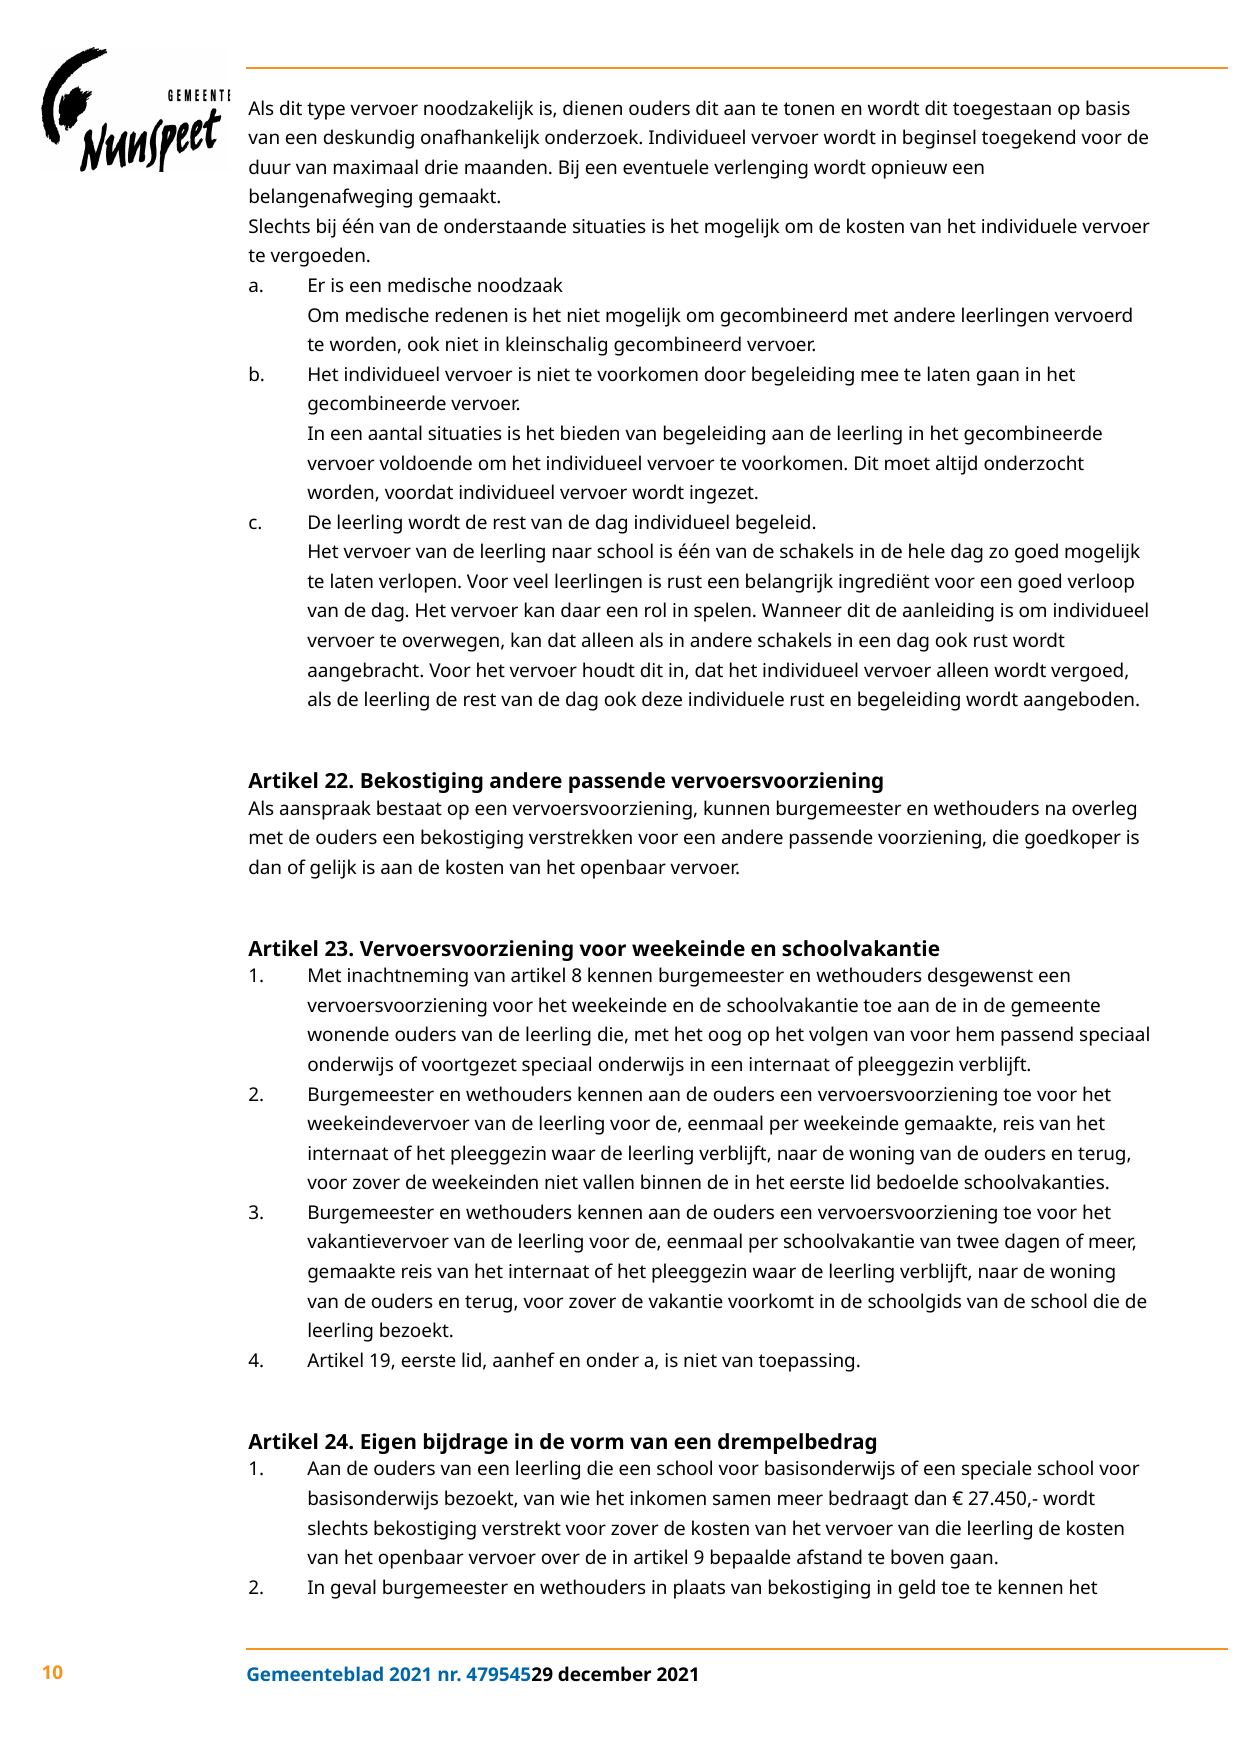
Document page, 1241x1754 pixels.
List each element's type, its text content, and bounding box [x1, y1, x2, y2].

text Slechts bij één van de onderstaande situaties is het mogelijk om de kosten van het individuele vervoer te vergoeden. [248, 213, 1152, 268]
list Het vervoer van de leerling naar school is één van de schakels in de hele dag zo goed mogelijk te laten verlopen. Voor veel leerlingen is rust een belangrijk ingrediënt voor een goed verloop van de dag. Het vervoer kan daar een rol in spelen. Wanneer dit de aanleiding is om individueel vervoer te overwegen, kan dat alleen als in andere schakels in een dag ook rust wordt aangebracht. Voor het vervoer houdt dit in, dat het individueel vervoer alleen wordt vergoed, als de leerling de rest van de dag ook deze individuele rust en begeleiding wordt aangeboden. [248, 538, 1152, 712]
text Artikel 24. Eigen bijdrage in de vorm van een drempelbedrag [248, 1427, 1152, 1456]
list De leerling wordt de rest van de dag individueel begeleid. [248, 509, 1152, 535]
list Het individueel vervoer is niet te voorkomen door begeleiding mee te laten gaan in het gecombineerde vervoer. [248, 361, 1152, 416]
list Burgemeester en wethouders kennen aan de ouders een vervoersvoorziening toe voor het weekeindevervoer van de leerling voor de, eenmaal per weekeinde gemaakte, reis van het internaat of het pleeggezin waar de leerling verblijft, naar de woning van de ouders en terug, voor zover de weekeinden niet vallen binnen de in het eerste lid bedoelde schoolvakanties. [248, 1081, 1152, 1195]
list In een aantal situaties is het bieden van begeleiding aan de leerling in het gecombineerde vervoer voldoende om het individueel vervoer te voorkomen. Dit moet altijd onderzocht worden, voordat individueel vervoer wordt ingezet. [248, 420, 1152, 505]
text Artikel 23. Vervoersvoorziening voor weekeinde en schoolvakantie [248, 934, 1152, 962]
text Artikel 22. Bekostiging andere passende vervoersvoorziening [248, 766, 1152, 795]
list Met inachtneming van artikel 8 kennen burgemeester en wethouders desgewenst een vervoersvoorziening voor het weekeinde en de schoolvakantie toe aan de in de gemeente wonende ouders van de leerling die, met het oog op het volgen van voor hem passend speciaal onderwijs of voortgezet speciaal onderwijs in een internaat of pleeggezin verblijft. [248, 962, 1152, 1077]
list Om medische redenen is het niet mogelijk om gecombineerd met andere leerlingen vervoerd te worden, ook niet in kleinschalig gecombineerd vervoer. [248, 302, 1152, 357]
list Artikel 19, eerste lid, aanhef en onder a, is niet van toepassing. [248, 1347, 1152, 1373]
text Als aanspraak bestaat op een vervoersvoorziening, kunnen burgemeester en wethouders na overleg met de ouders een bekostiging verstrekken voor een andere passende voorziening, die goedkoper is dan of gelijk is aan de kosten van het openbaar vervoer. [248, 795, 1152, 880]
list Er is een medische noodzaak [248, 272, 1152, 298]
list Aan de ouders van een leerling die een school voor basisonderwijs of een speciale school voor basisonderwijs bezoekt, van wie het inkomen samen meer bedraagt dan € 27.450,- wordt slechts bekostiging verstrekt voor zover de kosten van het vervoer van die leerling de kosten van het openbaar vervoer over de in artikel 9 bepaalde afstand te boven gaan. [248, 1456, 1152, 1570]
picture [41, 47, 231, 172]
list In geval burgemeester en wethouders in plaats van bekostiging in geld toe te kennen het [248, 1574, 1152, 1599]
text Als dit type vervoer noodzakelijk is, dienen ouders dit aan te tonen en wordt dit toegestaan op basis van een deskundig onafhankelijk onderzoek. Individueel vervoer wordt in beginsel toegekend voor de duur van maximaal drie maanden. Bij een eventuele verlenging wordt opnieuw een belangenafweging gemaakt. [248, 95, 1152, 209]
list Burgemeester en wethouders kennen aan de ouders een vervoersvoorziening toe voor het vakantievervoer van de leerling voor de, eenmaal per schoolvakantie van twee dagen of meer, gemaakte reis van het internaat of het pleeggezin waar de leerling verblijft, naar de woning van de ouders en terug, voor zover de vakantie voorkomt in de schoolgids van de school die de leerling bezoekt. [248, 1199, 1152, 1343]
